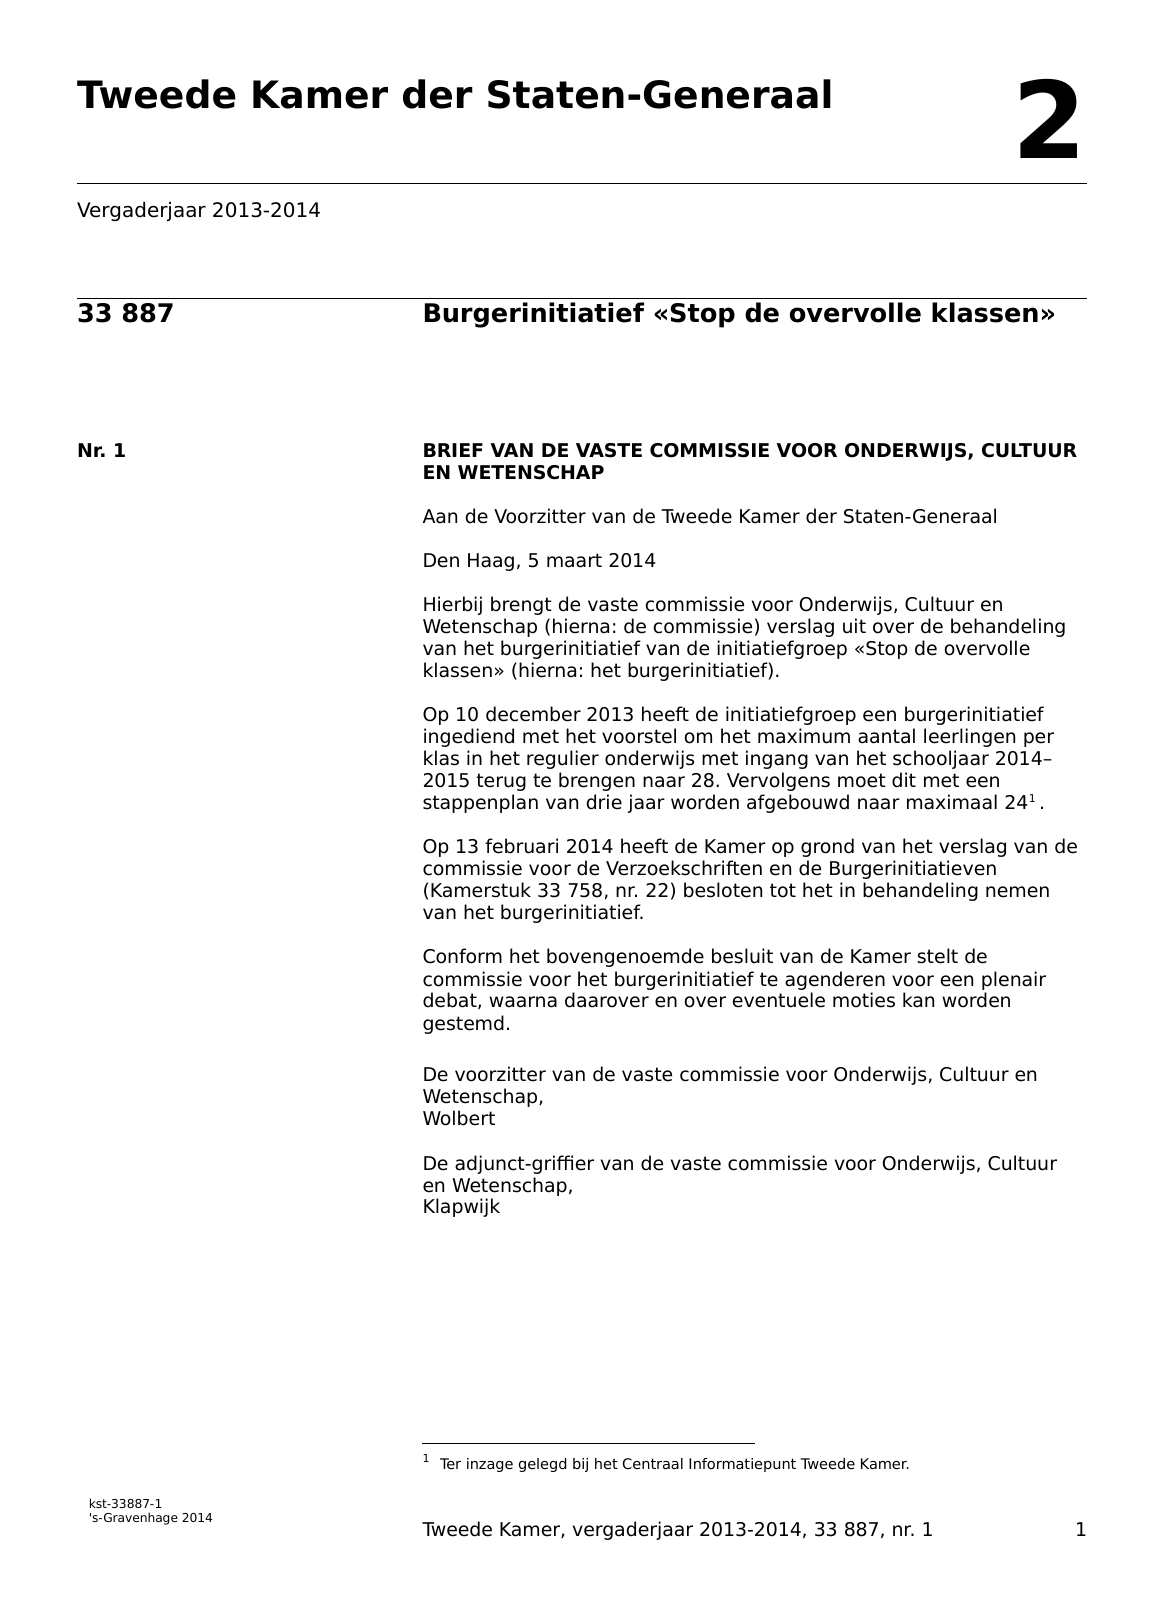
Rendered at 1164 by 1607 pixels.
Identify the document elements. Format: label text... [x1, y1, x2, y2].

subtitle Nr. 1 BRIEF VAN DE VASTE COMMISSIE VOOR ONDERWIJS, CULTUUR EN WETENSCHAP [77, 440, 1087, 484]
table_cell Vergaderjaar 2013-2014 [77, 184, 1087, 298]
text Den Haag, 5 maart 2014 [422, 550, 1087, 572]
text Op 10 december 2013 heeft de initiatiefgroep een burgerinitiatief ingediend met het voorstel om het maximum aantal leerlingen per klas in het regulier onderwijs met ingang van het schooljaar 2014–2015 terug te brengen naar 28. Vervolgens moet dit met een stappenplan van drie jaar worden afgebouwd naar maximaal 24. [422, 704, 1087, 814]
table_header 2 [886, 59, 1087, 183]
text 's-Gravenhage 2014 [88, 1511, 323, 1525]
text Op 13 februari 2014 heeft de Kamer op grond van het verslag van de commissie voor de Verzoekschriften en de Burgerinitiatieven (Kamerstuk 33 758, nr. 22) besloten tot het in behandeling nemen van het burgerinitiatief. [422, 836, 1087, 924]
text Hierbij brengt de vaste commissie voor Onderwijs, Cultuur en Wetenschap (hierna: de commissie) verslag uit over de behandeling van het burgerinitiatief van de initiatiefgroep «Stop de overvolle klassen» (hierna: het burgerinitiatief). [422, 594, 1087, 682]
text Aan de Voorzitter van de Tweede Kamer der Staten-Generaal [422, 506, 1087, 528]
text Conform het bovengenoemde besluit van de Kamer stelt de commissie voor het burgerinitiatief te agenderen voor een plenair debat, waarna daarover en over eventuele moties kan worden gestemd. [422, 946, 1087, 1034]
text kst-33887-1 [88, 1497, 323, 1511]
table_header Tweede Kamer der Staten-Generaal [77, 59, 886, 183]
text De adjunct-griffier van de vaste commissie voor Onderwijs, Cultuur en Wetenschap, Klapwijk [422, 1152, 1087, 1218]
text De voorzitter van de vaste commissie voor Onderwijs, Cultuur en Wetenschap, Wolbert [422, 1064, 1087, 1130]
text Ter inzage gelegd bij het Centraal Informatiepunt Tweede Kamer. [422, 1452, 1087, 1474]
subtitle 33 887 Burgerinitiatief «Stop de overvolle klassen» [77, 299, 1087, 329]
